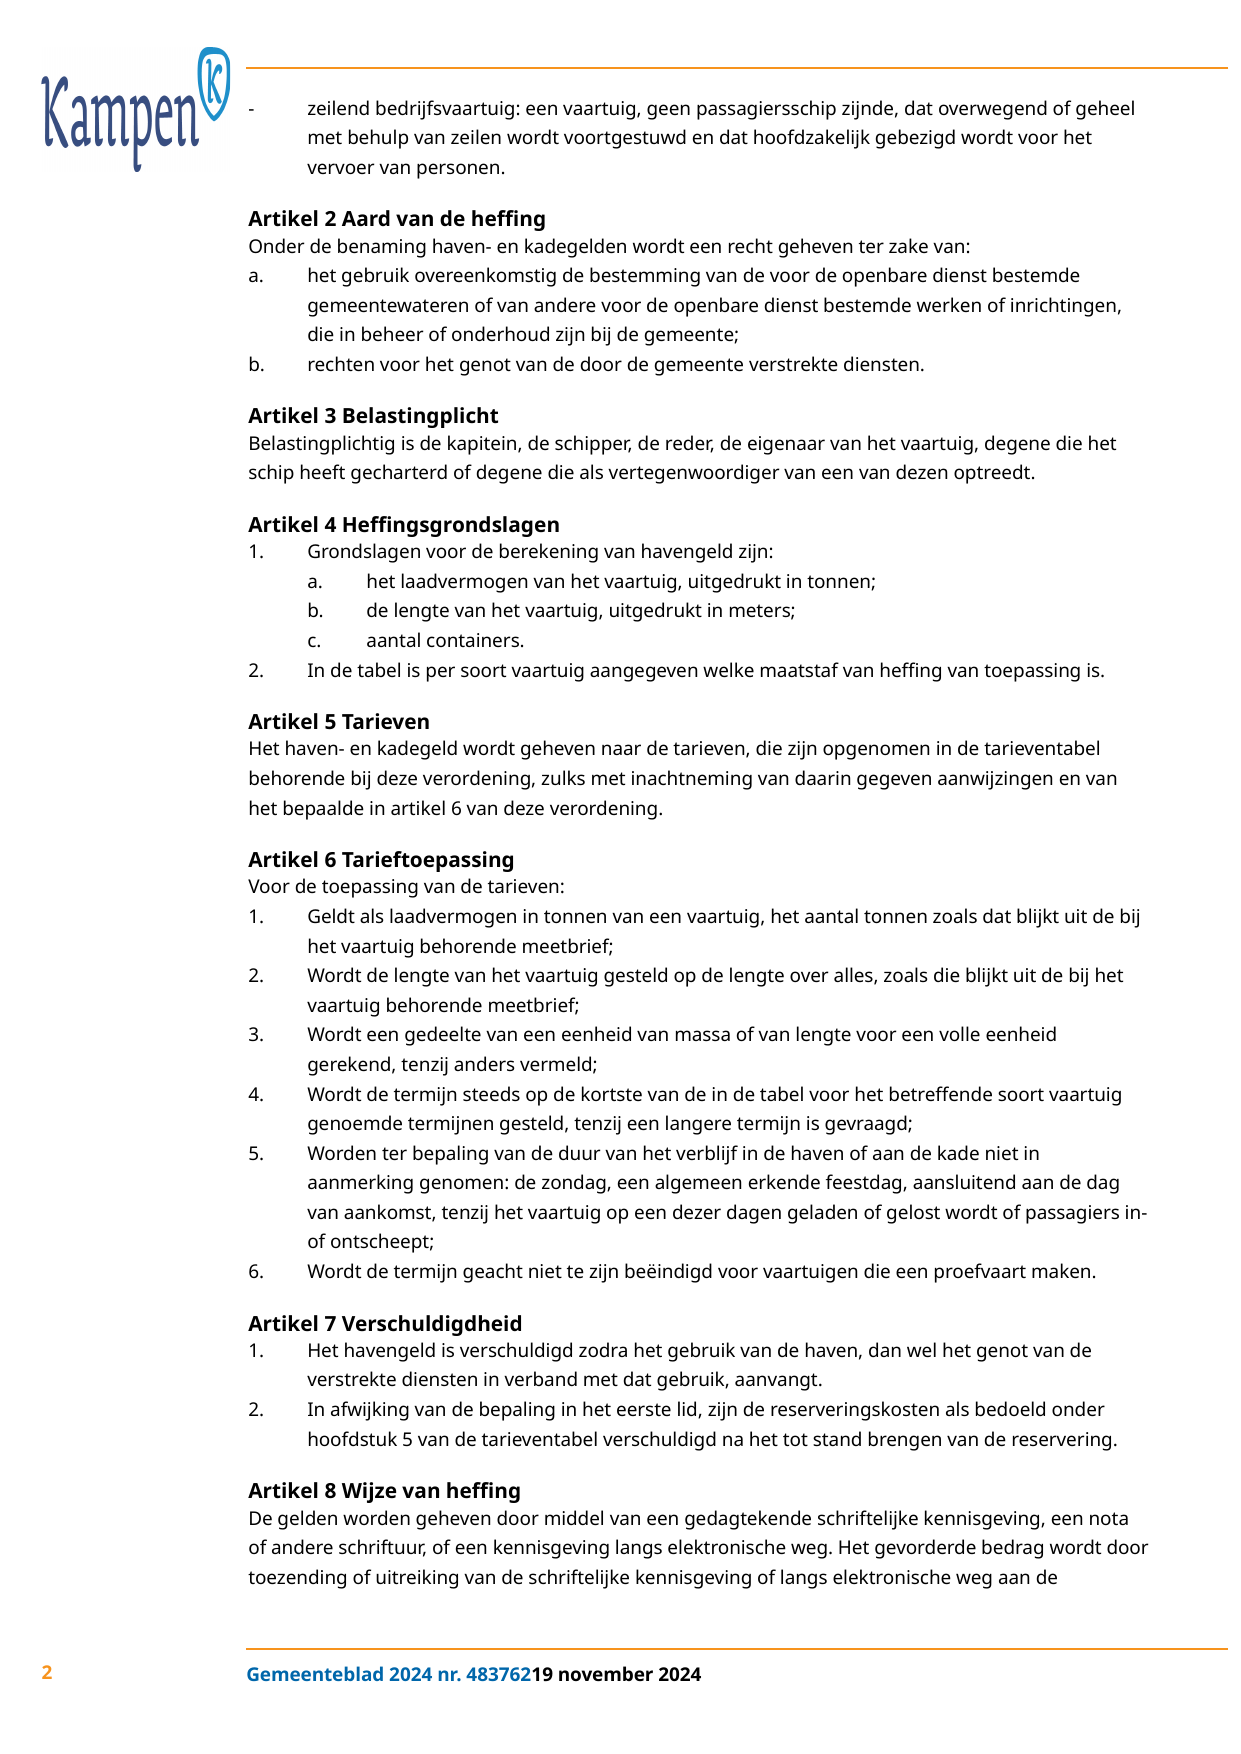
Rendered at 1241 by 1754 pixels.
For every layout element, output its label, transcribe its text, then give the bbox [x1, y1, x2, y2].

list rechten voor het genot van de door de gemeente verstrekte diensten. [248, 351, 1152, 377]
list Wordt de termijn steeds op de kortste van de in de tabel voor het betreffende soort vaartuig genoemde termijnen gesteld, tenzij een langere termijn is gevraagd; [248, 1081, 1152, 1136]
text Artikel 5 Tarieven [248, 707, 1152, 736]
text Belastingplichtig is de kapitein, de schipper, de reder, de eigenaar van het vaartuig, degene die het schip heeft gecharterd of degene die als vertegenwoordiger van een van dezen optreedt. [248, 430, 1152, 485]
list Worden ter bepaling van de duur van het verblijf in de haven of aan de kade niet in aanmerking genomen: de zondag, een algemeen erkende feestdag, aansluitend aan de dag van aankomst, tenzij het vaartuig op een dezer dagen geladen of gelost wordt of passagiers in- of ontscheept; [248, 1140, 1152, 1254]
text Het haven- en kadegeld wordt geheven naar de tarieven, die zijn opgenomen in de tarieventabel behorende bij deze verordening, zulks met inachtneming van daarin gegeven aanwijzingen en van het bepaalde in artikel 6 van deze verordening. [248, 736, 1152, 821]
text Voor de toepassing van de tarieven: [248, 874, 1152, 899]
list In de tabel is per soort vaartuig aangegeven welke maatstaf van heffing van toepassing is. [248, 657, 1152, 682]
list Het havengeld is verschuldigd zodra het gebruik van de haven, dan wel het genot van de verstrekte diensten in verband met dat gebruik, aanvangt. [248, 1337, 1152, 1392]
text Artikel 8 Wijze van heffing [248, 1476, 1152, 1505]
list het laadvermogen van het vaartuig, uitgedrukt in tonnen; [307, 568, 1152, 594]
list zeilend bedrijfsvaartuig: een vaartuig, geen passagiersschip zijnde, dat overwegend of geheel met behulp van zeilen wordt voortgestuwd en dat hoofdzakelijk gebezigd wordt voor het vervoer van personen. [248, 95, 1152, 180]
list In afwijking van de bepaling in het eerste lid, zijn de reserveringskosten als bedoeld onder hoofdstuk 5 van de tarieventabel verschuldigd na het tot stand brengen van de reservering. [248, 1396, 1152, 1452]
text De gelden worden geheven door middel van een gedagtekende schriftelijke kennisgeving, een nota of andere schriftuur, of een kennisgeving langs elektronische weg. Het gevorderde bedrag wordt door toezending of uitreiking van de schriftelijke kennisgeving of langs elektronische weg aan de [248, 1505, 1152, 1589]
picture [41, 47, 231, 172]
list Geldt als laadvermogen in tonnen van een vaartuig, het aantal tonnen zoals dat blijkt uit de bij het vaartuig behorende meetbrief; [248, 903, 1152, 958]
text Artikel 2 Aard van de heffing [248, 204, 1152, 233]
list Wordt de lengte van het vaartuig gesteld op de lengte over alles, zoals die blijkt uit de bij het vaartuig behorende meetbrief; [248, 962, 1152, 1018]
text Artikel 7 Verschuldigdheid [248, 1309, 1152, 1337]
text Artikel 4 Heffingsgrondslagen [248, 510, 1152, 538]
list aantal containers. [307, 627, 1152, 653]
list Grondslagen voor de berekening van havengeld zijn: [248, 538, 1152, 564]
text Artikel 3 Belastingplicht [248, 402, 1152, 430]
list het gebruik overeenkomstig de bestemming van de voor de openbare dienst bestemde gemeentewateren of van andere voor de openbare dienst bestemde werken of inrichtingen, die in beheer of onderhoud zijn bij de gemeente; [248, 262, 1152, 347]
text Artikel 6 Tarieftoepassing [248, 845, 1152, 874]
list Wordt een gedeelte van een eenheid van massa of van lengte voor een volle eenheid gerekend, tenzij anders vermeld; [248, 1022, 1152, 1077]
list de lengte van het vaartuig, uitgedrukt in meters; [307, 598, 1152, 623]
text Onder de benaming haven- en kadegelden wordt een recht geheven ter zake van: [248, 233, 1152, 258]
list Wordt de termijn geacht niet te zijn beëindigd voor vaartuigen die een proefvaart maken. [248, 1258, 1152, 1284]
